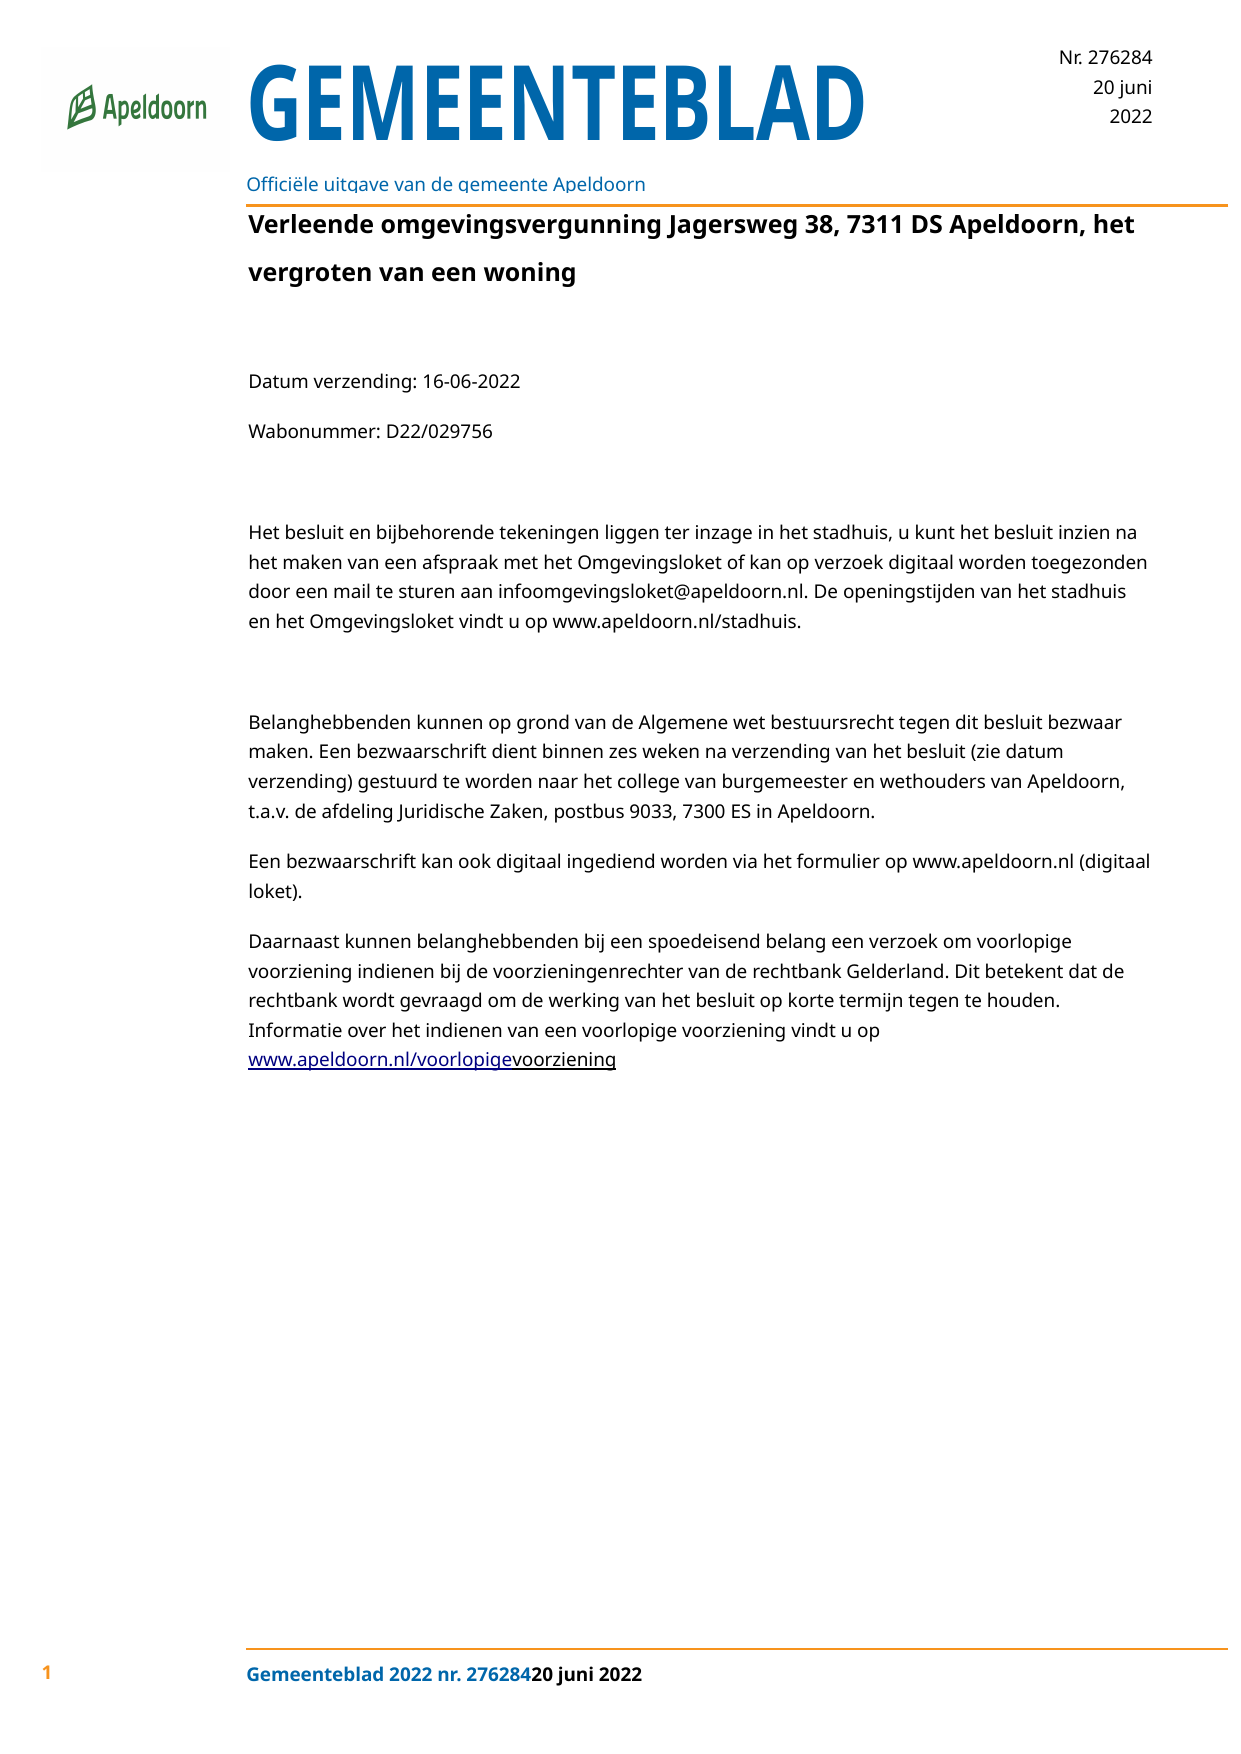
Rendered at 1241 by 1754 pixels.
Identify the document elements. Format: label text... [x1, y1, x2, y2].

text Datum verzending: 16-06-2022 [248, 368, 1152, 394]
text Verleende omgevingsvergunning Jagersweg 38, 7311 DS Apeldoorn, het vergroten van een woning [248, 207, 1152, 288]
text Daarnaast kunnen belanghebbenden bij een spoedeisend belang een verzoek om voorlopige voorziening indienen bij de voorzieningenrechter van de rechtbank Gelderland. Dit betekent dat de rechtbank wordt gevraagd om de werking van het besluit op korte termijn tegen te houden. Informatie over het indienen van een voorlopige voorziening vindt u op www.apeldoorn.nl/voorlopigevoorziening [248, 928, 1152, 1072]
text Wabonummer: D22/029756 [248, 419, 1152, 444]
text Een bezwaarschrift kan ook digitaal ingediend worden via het formulier op www.apeldoorn.nl (digitaal loket). [248, 848, 1152, 904]
text Belanghebbenden kunnen op grond van de Algemene wet bestuursrecht tegen dit besluit bezwaar maken. Een bezwaarschrift dient binnen zes weken na verzending van het besluit (zie datum verzending) gestuurd te worden naar het college van burgemeester en wethouders van Apeldoorn, t.a.v. de afdeling Juridische Zaken, postbus 9033, 7300 ES in Apeldoorn. [248, 709, 1152, 824]
picture [41, 47, 231, 172]
text Het besluit en bijbehorende tekeningen liggen ter inzage in het stadhuis, u kunt het besluit inzien na het maken van een afspraak met het Omgevingsloket of kan op verzoek digitaal worden toegezonden door een mail te sturen aan infoomgevingsloket@apeldoorn.nl. De openingstijden van het stadhuis en het Omgevingsloket vindt u op www.apeldoorn.nl/stadhuis. [248, 519, 1152, 634]
